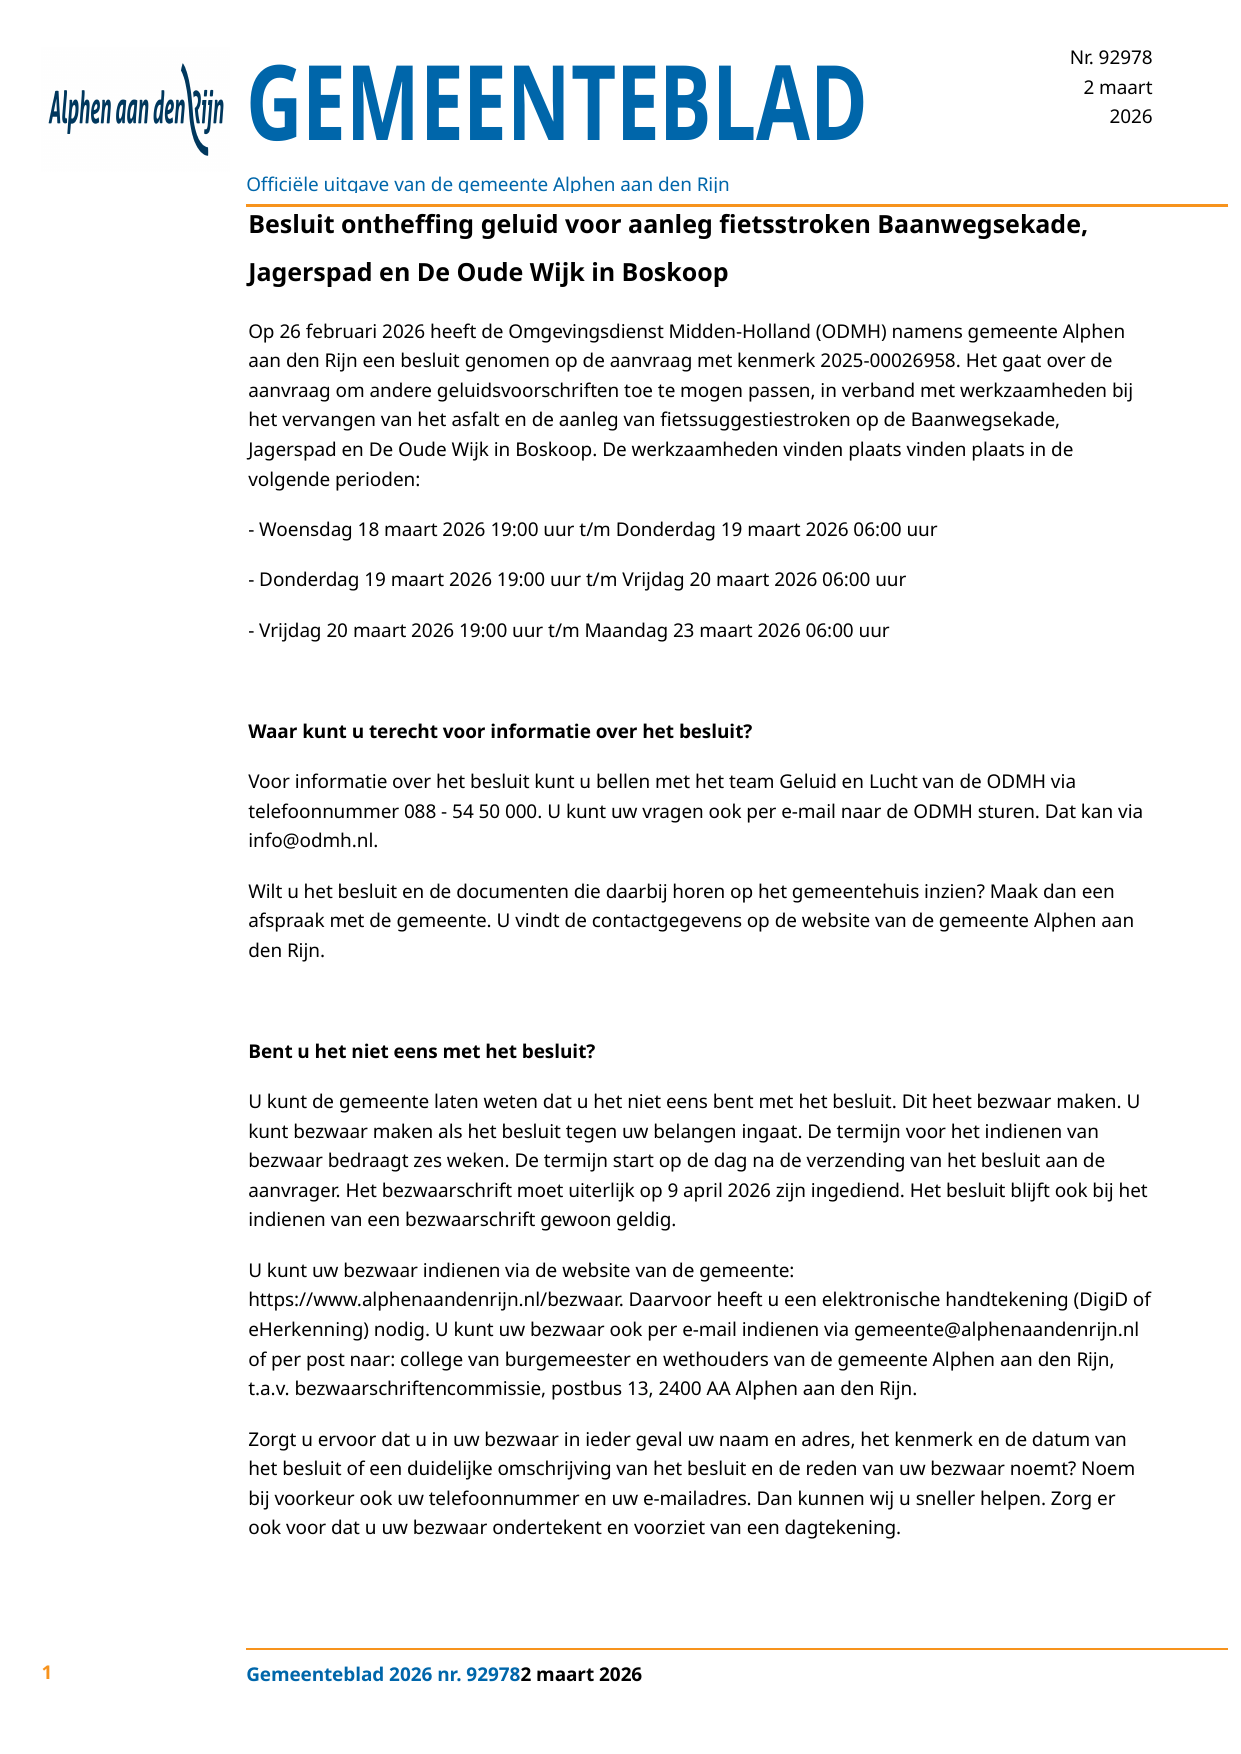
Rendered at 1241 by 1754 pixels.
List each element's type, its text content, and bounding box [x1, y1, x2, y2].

text Voor informatie over het besluit kunt u bellen met het team Geluid en Lucht van de ODMH via telefoonnummer 088 - 54 50 000. U kunt uw vragen ook per e-mail naar de ODMH sturen. Dat kan via info@odmh.nl. [248, 768, 1152, 853]
text U kunt de gemeente laten weten dat u het niet eens bent met het besluit. Dit heet bezwaar maken. U kunt bezwaar maken als het besluit tegen uw belangen ingaat. De termijn voor het indienen van bezwaar bedraagt zes weken. De termijn start op de dag na de verzending van het besluit aan de aanvrager. Het bezwaarschrift moet uiterlijk op 9 april 2026 zijn ingediend. Het besluit blijft ook bij het indienen van een bezwaarschrift gewoon geldig. [248, 1088, 1152, 1232]
text Zorgt u ervoor dat u in uw bezwaar in ieder geval uw naam en adres, het kenmerk en de datum van het besluit of een duidelijke omschrijving van het besluit en de reden van uw bezwaar noemt? Noem bij voorkeur ook uw telefoonnummer en uw e-mailadres. Dan kunnen wij u sneller helpen. Zorg er ook voor dat u uw bezwaar ondertekent en voorziet van een dagtekening. [248, 1426, 1152, 1540]
text U kunt uw bezwaar indienen via de website van de gemeente: https://www.alphenaandenrijn.nl/bezwaar. Daarvoor heeft u een elektronische handtekening (DigiD of eHerkenning) nodig. U kunt uw bezwaar ook per e-mail indienen via gemeente@alphenaandenrijn.nl of per post naar: college van burgemeester en wethouders van de gemeente Alphen aan den Rijn, t.a.v. bezwaarschriftencommissie, postbus 13, 2400 AA Alphen aan den Rijn. [248, 1257, 1152, 1401]
picture [41, 47, 231, 172]
text Waar kunt u terecht voor informatie over het besluit? [248, 718, 1152, 744]
text - Woensdag 18 maart 2026 19:00 uur t/m Donderdag 19 maart 2026 06:00 uur [248, 516, 1152, 542]
text Bent u het niet eens met het besluit? [248, 1038, 1152, 1064]
text Besluit ontheffing geluid voor aanleg fietsstroken Baanwegsekade, Jagerspad en De Oude Wijk in Boskoop [248, 207, 1152, 288]
text Wilt u het besluit en de documenten die daarbij horen op het gemeentehuis inzien? Maak dan een afspraak met de gemeente. U vindt de contactgegevens op de website van de gemeente Alphen aan den Rijn. [248, 878, 1152, 963]
text Op 26 februari 2026 heeft de Omgevingsdienst Midden-Holland (ODMH) namens gemeente Alphen aan den Rijn een besluit genomen op de aanvraag met kenmerk 2025-00026958. Het gaat over de aanvraag om andere geluidsvoorschriften toe te mogen passen, in verband met werkzaamheden bij het vervangen van het asfalt en de aanleg van fietssuggestiestroken op de Baanwegsekade, Jagerspad en De Oude Wijk in Boskoop. De werkzaamheden vinden plaats vinden plaats in de volgende perioden: [248, 318, 1152, 492]
text - Donderdag 19 maart 2026 19:00 uur t/m Vrijdag 20 maart 2026 06:00 uur [248, 567, 1152, 592]
text - Vrijdag 20 maart 2026 19:00 uur t/m Maandag 23 maart 2026 06:00 uur [248, 617, 1152, 643]
